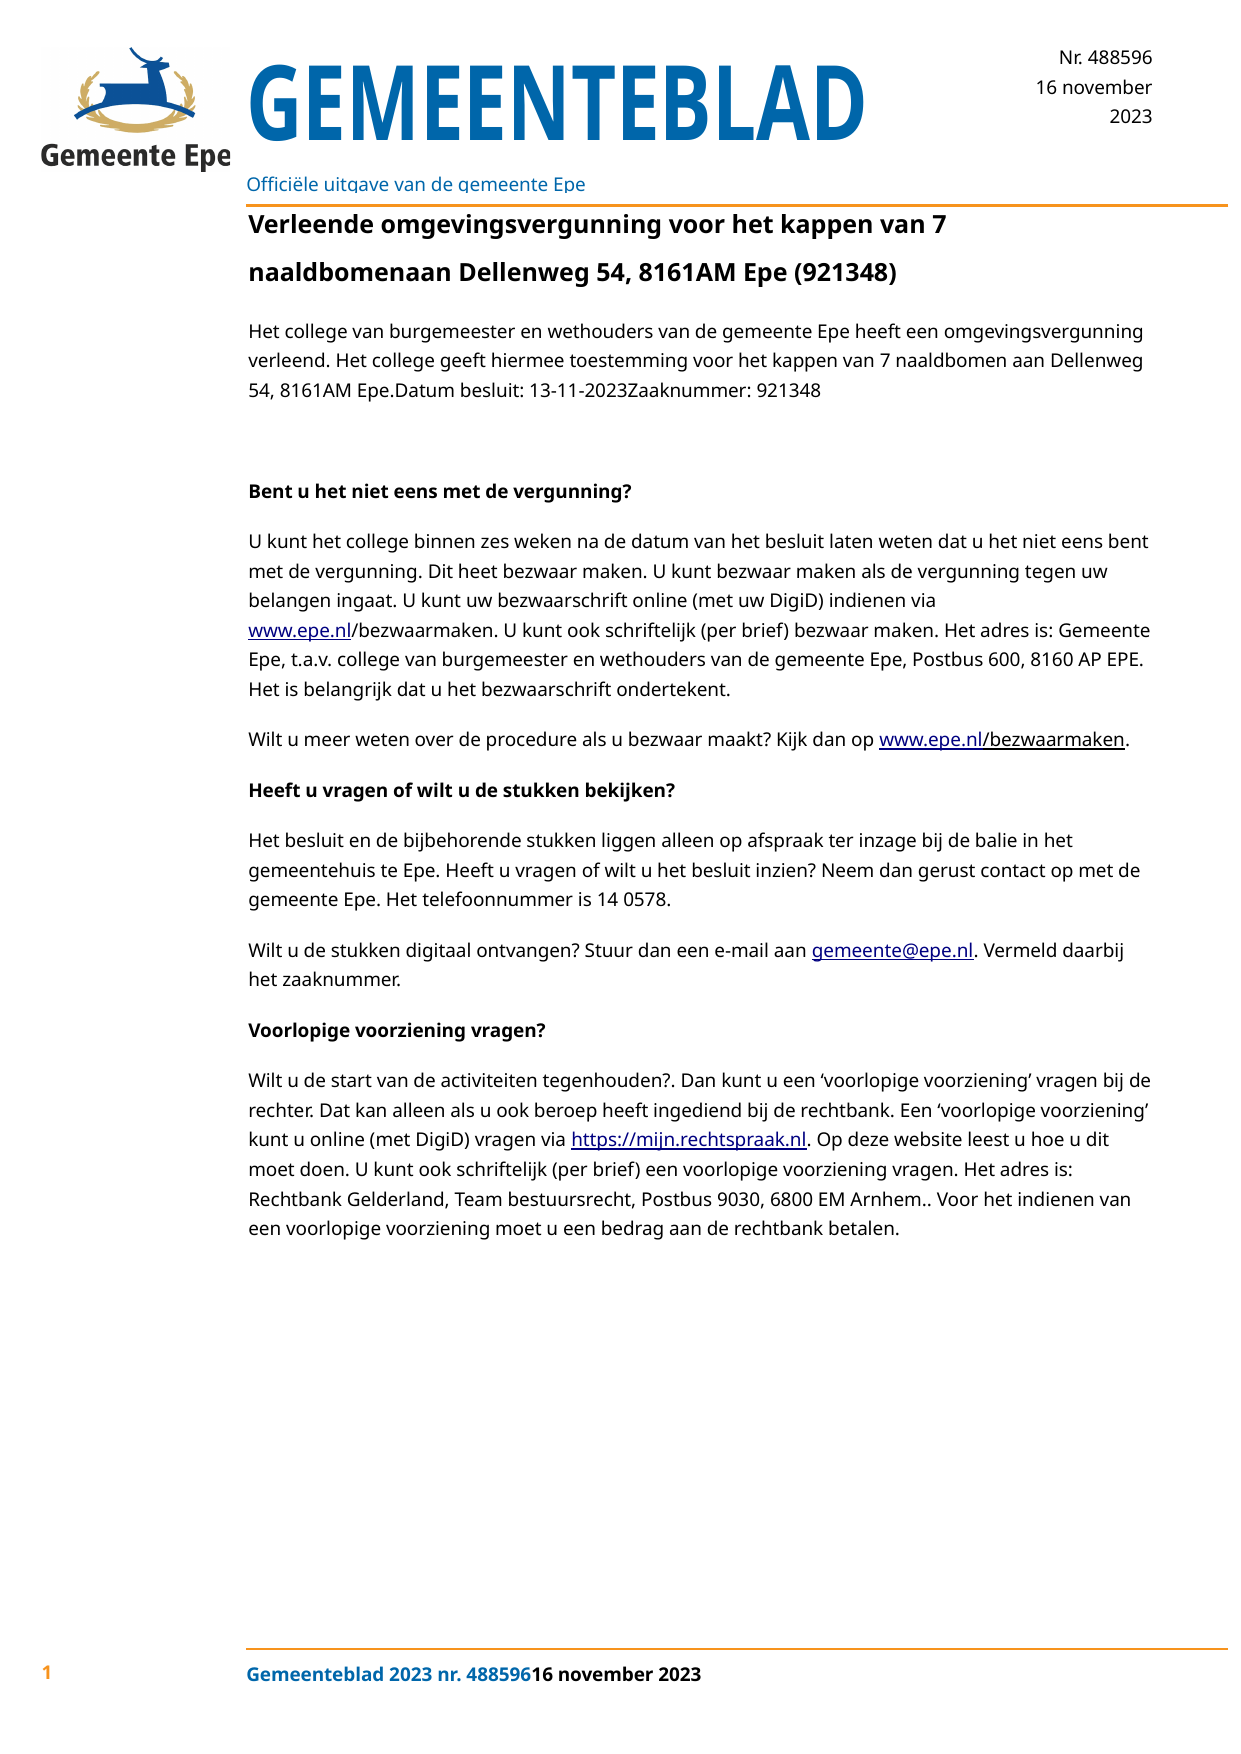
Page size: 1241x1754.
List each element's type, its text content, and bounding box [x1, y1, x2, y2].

text Wilt u de start van de activiteiten tegenhouden?. Dan kunt u een ‘voorlopige voorziening’ vragen bij de rechter. Dat kan alleen als u ook beroep heeft ingediend bij de rechtbank. Een ‘voorlopige voorziening’ kunt u online (met DigiD) vragen via https://mijn.rechtspraak.nl. Op deze website leest u hoe u dit moet doen. U kunt ook schriftelijk (per brief) een voorlopige voorziening vragen. Het adres is: Rechtbank Gelderland, Team bestuursrecht, Postbus 9030, 6800 EM Arnhem.. Voor het indienen van een voorlopige voorziening moet u een bedrag aan de rechtbank betalen. [248, 1067, 1152, 1241]
text Het besluit en de bijbehorende stukken liggen alleen op afspraak ter inzage bij de balie in het gemeentehuis te Epe. Heeft u vragen of wilt u het besluit inzien? Neem dan gerust contact op met de gemeente Epe. Het telefoonnummer is 14 0578. [248, 827, 1152, 912]
text Heeft u vragen of wilt u de stukken bekijken? [248, 777, 1152, 803]
text Wilt u meer weten over de procedure als u bezwaar maakt? Kijk dan op www.epe.nl/bezwaarmaken. [248, 727, 1152, 752]
text U kunt het college binnen zes weken na de datum van het besluit laten weten dat u het niet eens bent met de vergunning. Dit heet bezwaar maken. U kunt bezwaar maken als de vergunning tegen uw belangen ingaat. U kunt uw bezwaarschrift online (met uw DigiD) indienen via www.epe.nl/bezwaarmaken. U kunt ook schriftelijk (per brief) bezwaar maken. Het adres is: Gemeente Epe, t.a.v. college van burgemeester en wethouders van de gemeente Epe, Postbus 600, 8160 AP EPE. Het is belangrijk dat u het bezwaarschrift ondertekent. [248, 528, 1152, 702]
text Het college van burgemeester en wethouders van de gemeente Epe heeft een omgevingsvergunning verleend. Het college geeft hiermee toestemming voor het kappen van 7 naaldbomen aan Dellenweg 54, 8161AM Epe.Datum besluit: 13-11-2023Zaaknummer: 921348 [248, 318, 1152, 403]
text Bent u het niet eens met de vergunning? [248, 478, 1152, 504]
text Verleende omgevingsvergunning voor het kappen van 7 naaldbomenaan Dellenweg 54, 8161AM Epe (921348) [248, 207, 1152, 288]
text Wilt u de stukken digitaal ontvangen? Stuur dan een e-mail aan gemeente@epe.nl. Vermeld daarbij het zaaknummer. [248, 937, 1152, 992]
picture [41, 47, 231, 172]
text Voorlopige voorziening vragen? [248, 1017, 1152, 1043]
